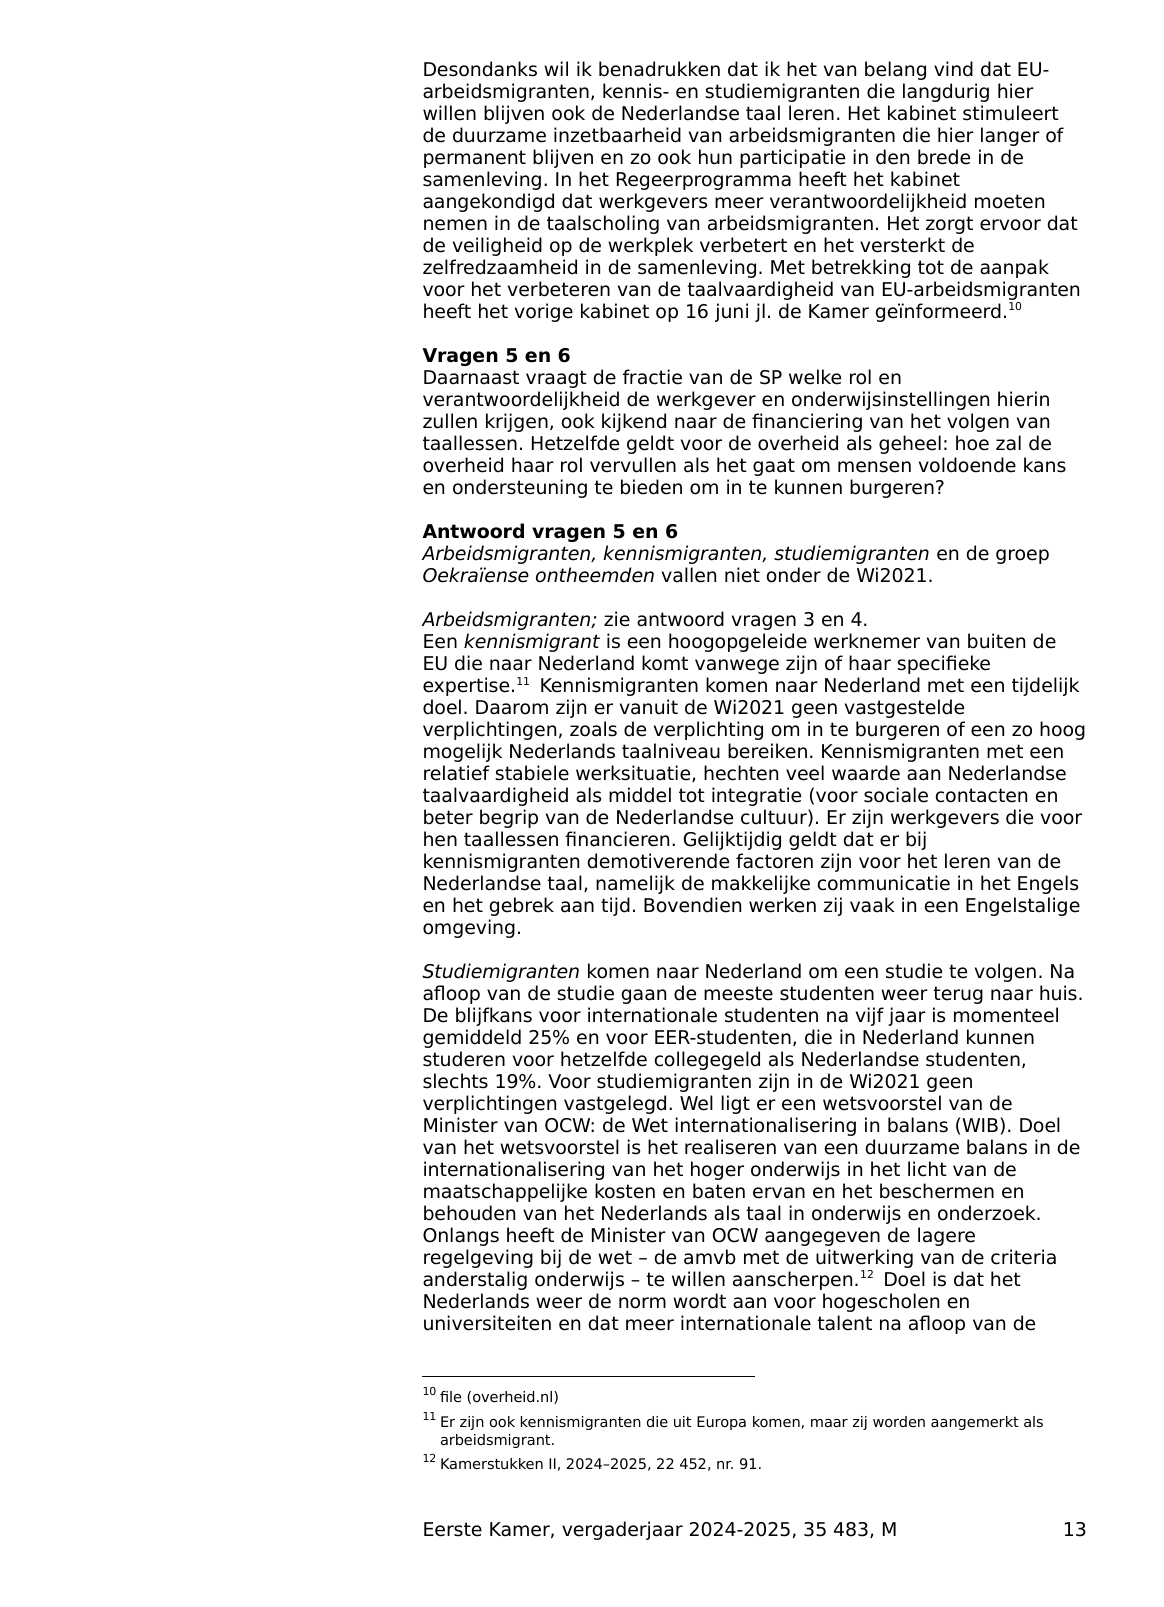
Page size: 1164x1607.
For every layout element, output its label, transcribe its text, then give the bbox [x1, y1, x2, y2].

text Daarnaast vraagt de fractie van de SP welke rol en verantwoordelijkheid de werkgever en onderwijsinstellingen hierin zullen krijgen, ook kijkend naar de financiering van het volgen van taallessen. Hetzelfde geldt voor de overheid als geheel: hoe zal de overheid haar rol vervullen als het gaat om mensen voldoende kans en ondersteuning te bieden om in te kunnen burgeren? [422, 367, 1087, 499]
text file (overheid.nl) [422, 1385, 1087, 1407]
text Kamerstukken II, 2024–2025, 22 452, nr. 91. [422, 1452, 1087, 1474]
text Arbeidsmigranten; zie antwoord vragen 3 en 4. [422, 609, 1087, 631]
text Desondanks wil ik benadrukken dat ik het van belang vind dat EU-arbeidsmigranten, kennis- en studiemigranten die langdurig hier willen blijven ook de Nederlandse taal leren. Het kabinet stimuleert de duurzame inzetbaarheid van arbeidsmigranten die hier langer of permanent blijven en zo ook hun participatie in den brede in de samenleving. In het Regeerprogramma heeft het kabinet aangekondigd dat werkgevers meer verantwoordelijkheid moeten nemen in de taalscholing van arbeidsmigranten. Het zorgt ervoor dat de veiligheid op de werkplek verbetert en het versterkt de zelfredzaamheid in de samenleving. Met betrekking tot de aanpak voor het verbeteren van de taalvaardigheid van EU-arbeidsmigranten heeft het vorige kabinet op 16 juni jl. de Kamer geïnformeerd. [422, 59, 1087, 323]
text Studiemigranten komen naar Nederland om een studie te volgen. Na afloop van de studie gaan de meeste studenten weer terug naar huis. De blijfkans voor internationale studenten na vijf jaar is momenteel gemiddeld 25% en voor EER-studenten, die in Nederland kunnen studeren voor hetzelfde collegegeld als Nederlandse studenten, slechts 19%. Voor studiemigranten zijn in de Wi2021 geen verplichtingen vastgelegd. Wel ligt er een wetsvoorstel van de Minister van OCW: de Wet internationalisering in balans (WIB). Doel van het wetsvoorstel is het realiseren van een duurzame balans in de internationalisering van het hoger onderwijs in het licht van de maatschappelijke kosten en baten ervan en het beschermen en behouden van het Nederlands als taal in onderwijs en onderzoek. Onlangs heeft de Minister van OCW aangegeven de lagere regelgeving bij de wet – de amvb met de uitwerking van de criteria anderstalig onderwijs – te willen aanscherpen. Doel is dat het Nederlands weer de norm wordt aan voor hogescholen en universiteiten en dat meer internationale talent na afloop van de [422, 961, 1087, 1335]
text Er zijn ook kennismigranten die uit Europa komen, maar zij worden aangemerkt als arbeidsmigrant. [422, 1410, 1087, 1449]
text Antwoord vragen 5 en 6 [422, 521, 1087, 543]
text Vragen 5 en 6 [422, 345, 1087, 367]
text Arbeidsmigranten, kennismigranten, studiemigranten en de groep Oekraïense ontheemden vallen niet onder de Wi2021. [422, 543, 1087, 587]
text Een kennismigrant is een hoogopgeleide werknemer van buiten de EU die naar Nederland komt vanwege zijn of haar specifieke expertise. Kennismigranten komen naar Nederland met een tijdelijk doel. Daarom zijn er vanuit de Wi2021 geen vastgestelde verplichtingen, zoals de verplichting om in te burgeren of een zo hoog mogelijk Nederlands taalniveau bereiken. Kennismigranten met een relatief stabiele werksituatie, hechten veel waarde aan Nederlandse taalvaardigheid als middel tot integratie (voor sociale contacten en beter begrip van de Nederlandse cultuur). Er zijn werkgevers die voor hen taallessen financieren. Gelijktijdig geldt dat er bij kennismigranten demotiverende factoren zijn voor het leren van de Nederlandse taal, namelijk de makkelijke communicatie in het Engels en het gebrek aan tijd. Bovendien werken zij vaak in een Engelstalige omgeving. [422, 631, 1087, 939]
